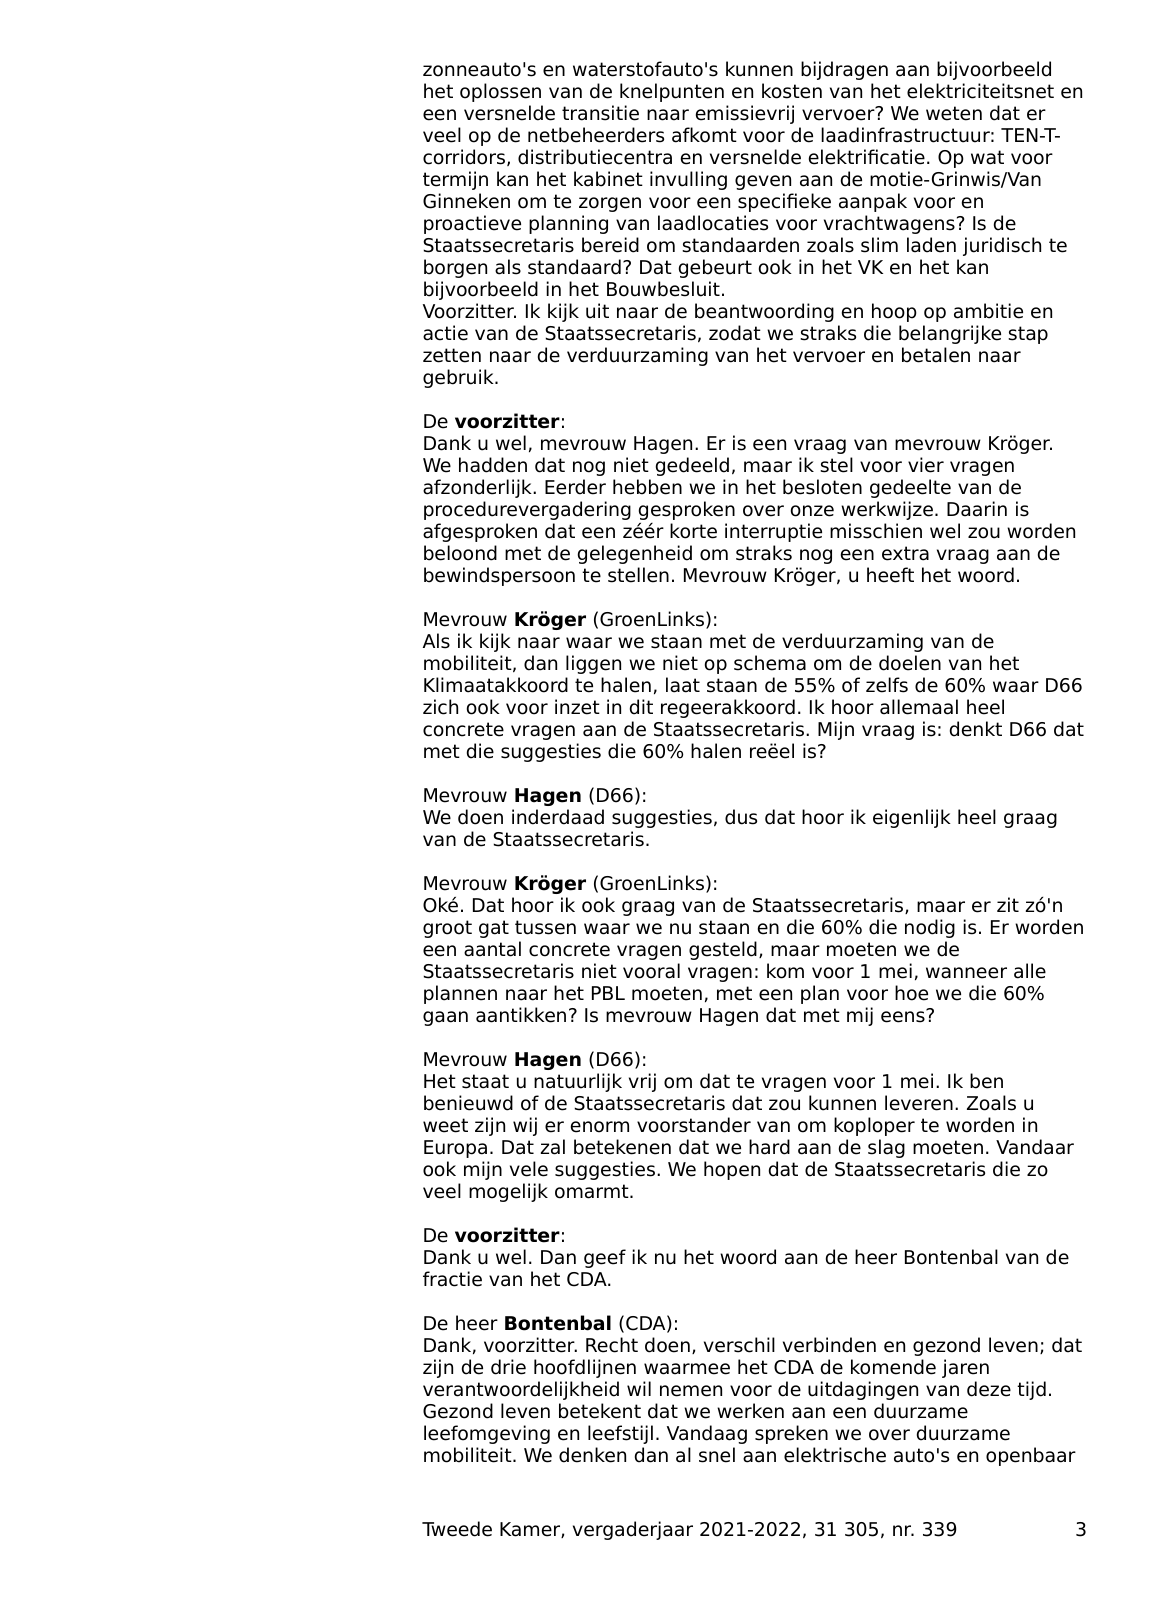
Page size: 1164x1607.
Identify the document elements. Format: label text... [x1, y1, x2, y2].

text Dank u wel. Dan geef ik nu het woord aan de heer Bontenbal van de fractie van het CDA. [422, 1247, 1087, 1291]
text Dank, voorzitter. Recht doen, verschil verbinden en gezond leven; dat zijn de drie hoofdlijnen waarmee het CDA de komende jaren verantwoordelijkheid wil nemen voor de uitdagingen van deze tijd. Gezond leven betekent dat we werken aan een duurzame leefomgeving en leefstijl. Vandaag spreken we over duurzame mobiliteit. We denken dan al snel aan elektrische auto's en openbaar [422, 1335, 1087, 1467]
text De voorzitter: [422, 411, 1087, 433]
text zonneauto's en waterstofauto's kunnen bijdragen aan bijvoorbeeld het oplossen van de knelpunten en kosten van het elektriciteitsnet en een versnelde transitie naar emissievrij vervoer? We weten dat er veel op de netbeheerders afkomt voor de laadinfrastructuur: TEN-T-corridors, distributiecentra en versnelde elektrificatie. Op wat voor termijn kan het kabinet invulling geven aan de motie-Grinwis/Van Ginneken om te zorgen voor een specifieke aanpak voor en proactieve planning van laadlocaties voor vrachtwagens? Is de Staatssecretaris bereid om standaarden zoals slim laden juridisch te borgen als standaard? Dat gebeurt ook in het VK en het kan bijvoorbeeld in het Bouwbesluit. [422, 59, 1087, 301]
text Dank u wel, mevrouw Hagen. Er is een vraag van mevrouw Kröger. We hadden dat nog niet gedeeld, maar ik stel voor vier vragen afzonderlijk. Eerder hebben we in het besloten gedeelte van de procedurevergadering gesproken over onze werkwijze. Daarin is afgesproken dat een zéér korte interruptie misschien wel zou worden beloond met de gelegenheid om straks nog een extra vraag aan de bewindspersoon te stellen. Mevrouw Kröger, u heeft het woord. [422, 433, 1087, 587]
text Mevrouw Hagen (D66): [422, 785, 1087, 807]
text Mevrouw Hagen (D66): [422, 1049, 1087, 1071]
text De voorzitter: [422, 1225, 1087, 1247]
text Mevrouw Kröger (GroenLinks): [422, 873, 1087, 895]
text We doen inderdaad suggesties, dus dat hoor ik eigenlijk heel graag van de Staatssecretaris. [422, 807, 1087, 851]
text Als ik kijk naar waar we staan met de verduurzaming van de mobiliteit, dan liggen we niet op schema om de doelen van het Klimaatakkoord te halen, laat staan de 55% of zelfs de 60% waar D66 zich ook voor inzet in dit regeerakkoord. Ik hoor allemaal heel concrete vragen aan de Staatssecretaris. Mijn vraag is: denkt D66 dat met die suggesties die 60% halen reëel is? [422, 631, 1087, 763]
text Voorzitter. Ik kijk uit naar de beantwoording en hoop op ambitie en actie van de Staatssecretaris, zodat we straks die belangrijke stap zetten naar de verduurzaming van het vervoer en betalen naar gebruik. [422, 301, 1087, 389]
text De heer Bontenbal (CDA): [422, 1313, 1087, 1335]
text Mevrouw Kröger (GroenLinks): [422, 609, 1087, 631]
text Het staat u natuurlijk vrij om dat te vragen voor 1 mei. Ik ben benieuwd of de Staatssecretaris dat zou kunnen leveren. Zoals u weet zijn wij er enorm voorstander van om koploper te worden in Europa. Dat zal betekenen dat we hard aan de slag moeten. Vandaar ook mijn vele suggesties. We hopen dat de Staatssecretaris die zo veel mogelijk omarmt. [422, 1071, 1087, 1203]
text Oké. Dat hoor ik ook graag van de Staatssecretaris, maar er zit zó'n groot gat tussen waar we nu staan en die 60% die nodig is. Er worden een aantal concrete vragen gesteld, maar moeten we de Staatssecretaris niet vooral vragen: kom voor 1 mei, wanneer alle plannen naar het PBL moeten, met een plan voor hoe we die 60% gaan aantikken? Is mevrouw Hagen dat met mij eens? [422, 895, 1087, 1027]
